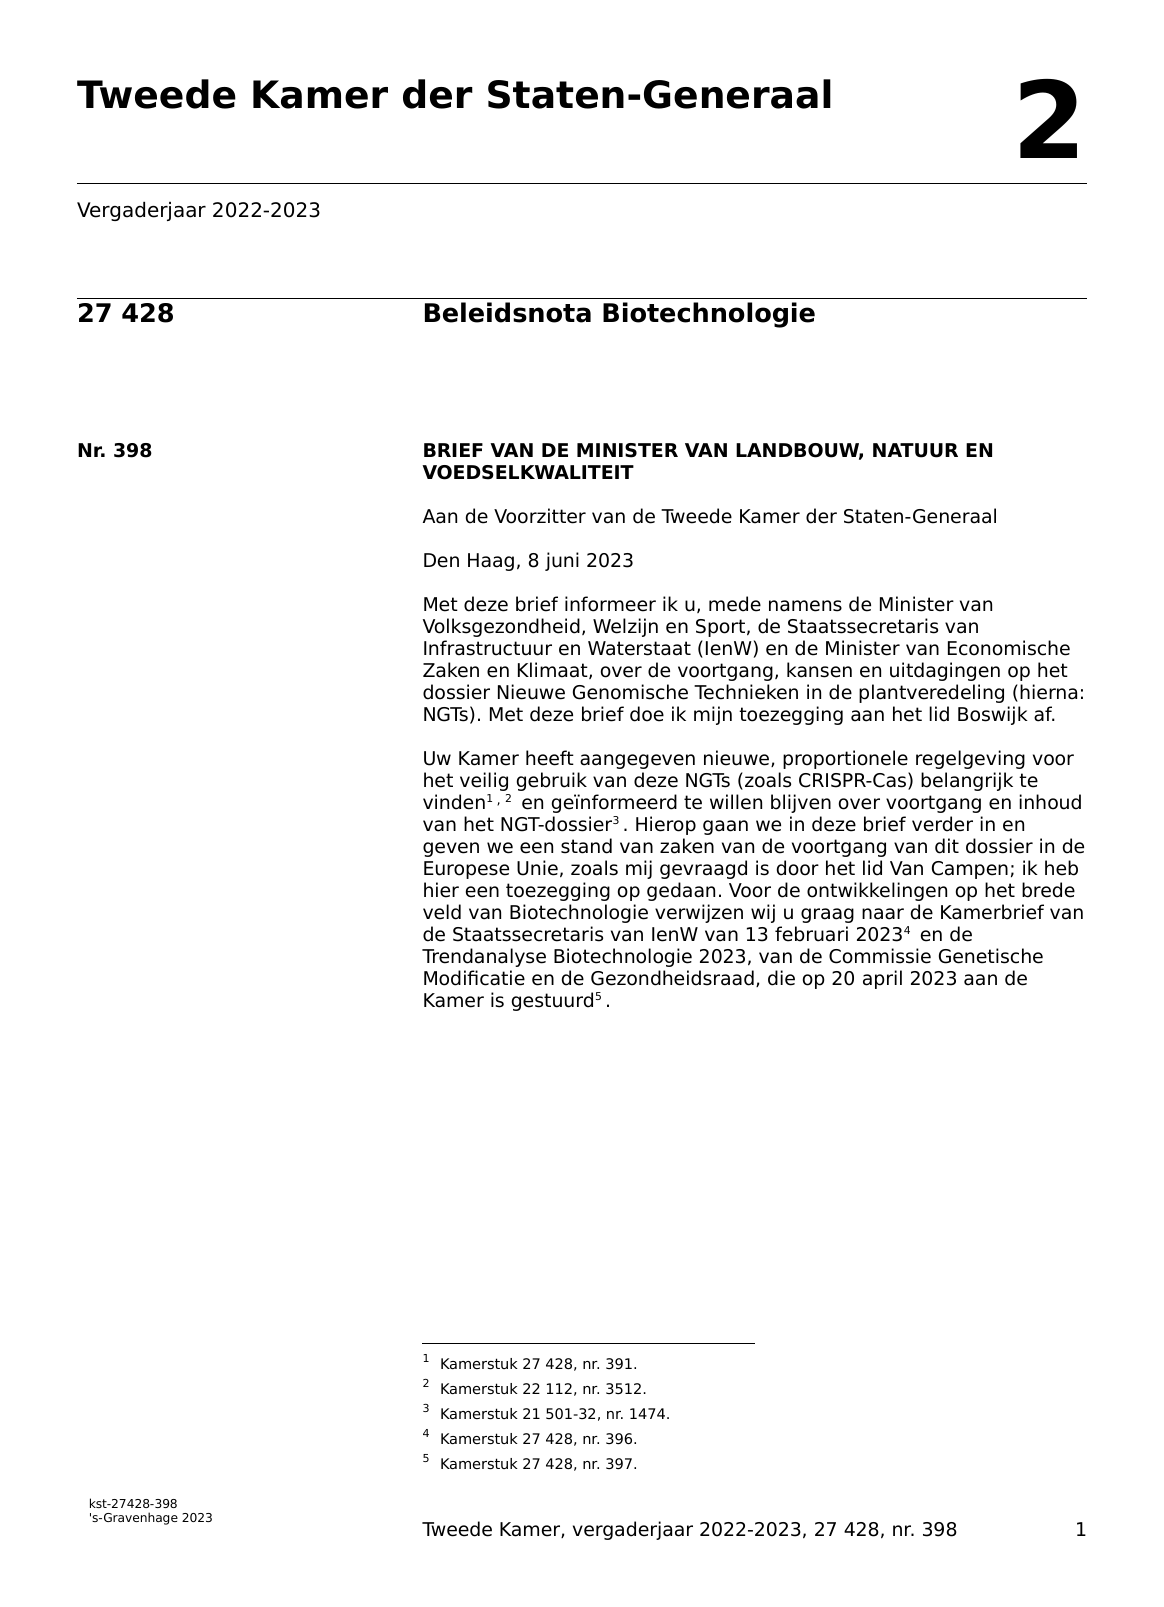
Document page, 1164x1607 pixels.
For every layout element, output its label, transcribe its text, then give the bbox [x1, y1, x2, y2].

text Den Haag, 8 juni 2023 [422, 550, 1087, 572]
text Kamerstuk 27 428, nr. 391. [422, 1352, 1087, 1374]
text Aan de Voorzitter van de Tweede Kamer der Staten-Generaal [422, 506, 1087, 528]
subtitle 27 428 Beleidsnota Biotechnologie [77, 299, 1087, 329]
table_header Tweede Kamer der Staten-Generaal [77, 59, 886, 183]
text Kamerstuk 27 428, nr. 396. [422, 1427, 1087, 1449]
text Met deze brief informeer ik u, mede namens de Minister van Volksgezondheid, Welzijn en Sport, de Staatssecretaris van Infrastructuur en Waterstaat (IenW) en de Minister van Economische Zaken en Klimaat, over de voortgang, kansen en uitdagingen op het dossier Nieuwe Genomische Technieken in de plantveredeling (hierna: NGTs). Met deze brief doe ik mijn toezegging aan het lid Boswijk af. [422, 594, 1087, 726]
table_cell Vergaderjaar 2022-2023 [77, 184, 1087, 298]
subtitle Nr. 398 BRIEF VAN DE MINISTER VAN LANDBOUW, NATUUR EN VOEDSELKWALITEIT [77, 440, 1087, 484]
text 's-Gravenhage 2023 [88, 1511, 323, 1525]
text Kamerstuk 21 501-32, nr. 1474. [422, 1402, 1087, 1424]
table_header 2 [886, 59, 1087, 183]
text Kamerstuk 22 112, nr. 3512. [422, 1377, 1087, 1399]
text Kamerstuk 27 428, nr. 397. [422, 1452, 1087, 1474]
text Uw Kamer heeft aangegeven nieuwe, proportionele regelgeving voor het veilig gebruik van deze NGTs (zoals CRISPR-Cas) belangrijk te vinden, en geïnformeerd te willen blijven over voortgang en inhoud van het NGT-dossier. Hierop gaan we in deze brief verder in en geven we een stand van zaken van de voortgang van dit dossier in de Europese Unie, zoals mij gevraagd is door het lid Van Campen; ik heb hier een toezegging op gedaan. Voor de ontwikkelingen op het brede veld van Biotechnologie verwijzen wij u graag naar de Kamerbrief van de Staatssecretaris van IenW van 13 februari 2023 en de Trendanalyse Biotechnologie 2023, van de Commissie Genetische Modificatie en de Gezondheidsraad, die op 20 april 2023 aan de Kamer is gestuurd. [422, 748, 1087, 1012]
text kst-27428-398 [88, 1497, 323, 1511]
